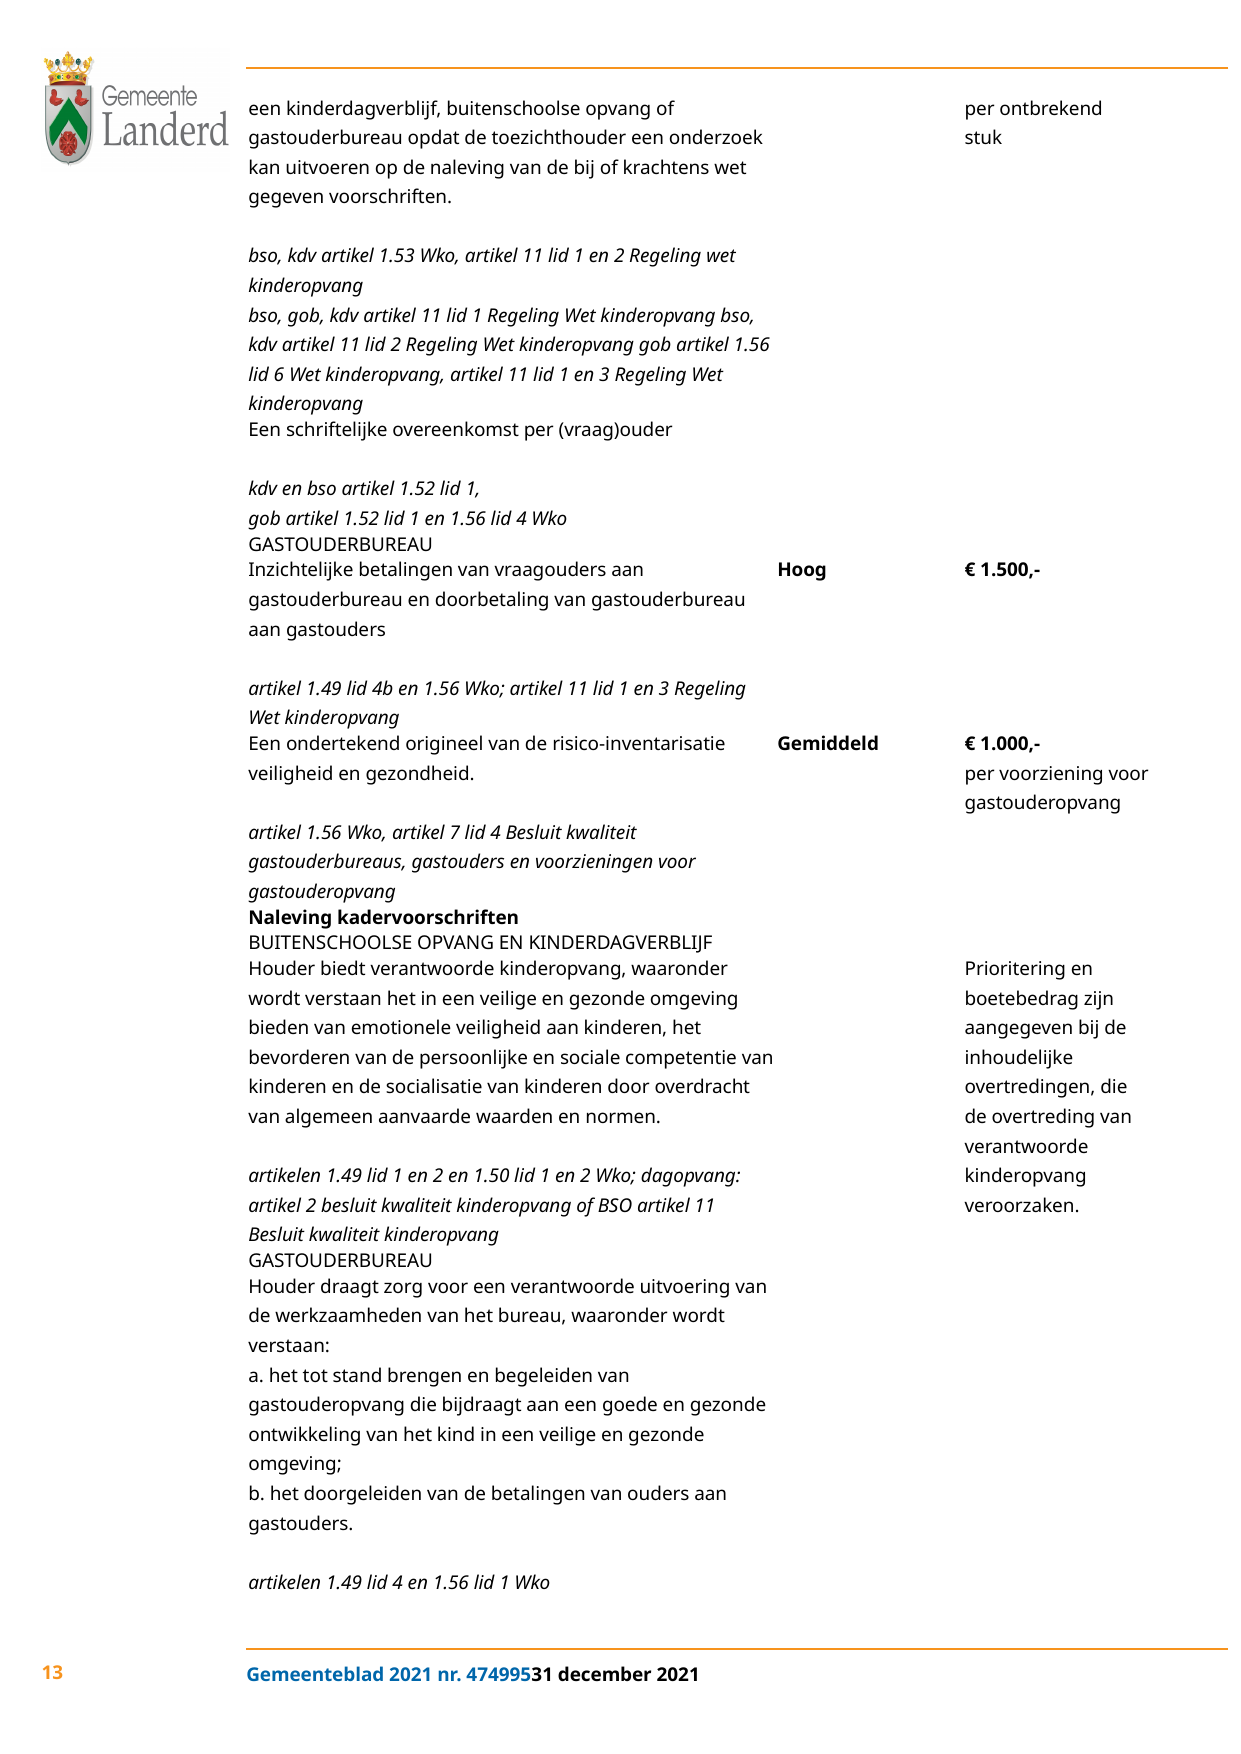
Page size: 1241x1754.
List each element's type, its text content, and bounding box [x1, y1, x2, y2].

table_cell Hoog [777, 557, 964, 730]
table_cell Een schriftelijke overeenkomst per (vraag)ouder kdv en bso artikel 1.52 lid 1, gob artikel 1.52 lid 1 en 1.56 lid 4 Wko [248, 416, 777, 531]
table_cell € 1.000,- per voorziening voor gastouderopvang [964, 730, 1152, 904]
table_cell Houder draagt zorg voor een verantwoorde uitvoering van de werkzaamheden van het bureau, waaronder wordt verstaan: a. het tot stand brengen en begeleiden van gastouderopvang die bijdraagt aan een goede en gezonde ontwikkeling van het kind in een veilige en gezonde omgeving; b. het doorgeleiden van de betalingen van ouders aan gastouders. artikelen 1.49 lid 4 en 1.56 lid 1 Wko [248, 1273, 777, 1594]
table_cell Houder biedt verantwoorde kinderopvang, waaronder wordt verstaan het in een veilige en gezonde omgeving bieden van emotionele veiligheid aan kinderen, het bevorderen van de persoonlijke en sociale competentie van kinderen en de socialisatie van kinderen door overdracht van algemeen aanvaarde waarden en normen. artikelen 1.49 lid 1 en 2 en 1.50 lid 1 en 2 Wko; dagopvang: artikel 2 besluit kwaliteit kinderopvang of BSO artikel 11 Besluit kwaliteit kinderopvang [248, 955, 777, 1247]
table_cell per ontbrekend stuk [964, 95, 1152, 531]
picture [41, 47, 231, 172]
table_cell Naleving kadervoorschriften [248, 904, 1152, 929]
table_cell € 1.500,- [964, 557, 1152, 730]
table_cell [777, 95, 964, 531]
table_cell BUITENSCHOOLSE OPVANG EN KINDERDAGVERBLIJF [248, 930, 1152, 955]
table_cell Gemiddeld [777, 730, 964, 904]
table_cell GASTOUDERBUREAU [248, 531, 1152, 557]
table_cell [777, 955, 964, 1594]
table_cell Prioritering en boetebedrag zijn aangegeven bij de inhoudelijke overtredingen, die de overtreding van verantwoorde kinderopvang veroorzaken. [964, 955, 1152, 1594]
table_cell Een ondertekend origineel van de risico-inventarisatie veiligheid en gezondheid. artikel 1.56 Wko, artikel 7 lid 4 Besluit kwaliteit gastouderbureaus, gastouders en voorzieningen voor gastouderopvang [248, 730, 777, 904]
table_cell een kinderdagverblijf, buitenschoolse opvang of gastouderbureau opdat de toezichthouder een onderzoek kan uitvoeren op de naleving van de bij of krachtens wet gegeven voorschriften. bso, kdv artikel 1.53 Wko, artikel 11 lid 1 en 2 Regeling wet kinderopvang bso, gob, kdv artikel 11 lid 1 Regeling Wet kinderopvang bso, kdv artikel 11 lid 2 Regeling Wet kinderopvang gob artikel 1.56 lid 6 Wet kinderopvang, artikel 11 lid 1 en 3 Regeling Wet kinderopvang [248, 95, 777, 416]
table_cell Inzichtelijke betalingen van vraagouders aan gastouderbureau en doorbetaling van gastouderbureau aan gastouders artikel 1.49 lid 4b en 1.56 Wko; artikel 11 lid 1 en 3 Regeling Wet kinderopvang [248, 557, 777, 730]
table_cell GASTOUDERBUREAU [248, 1247, 777, 1273]
